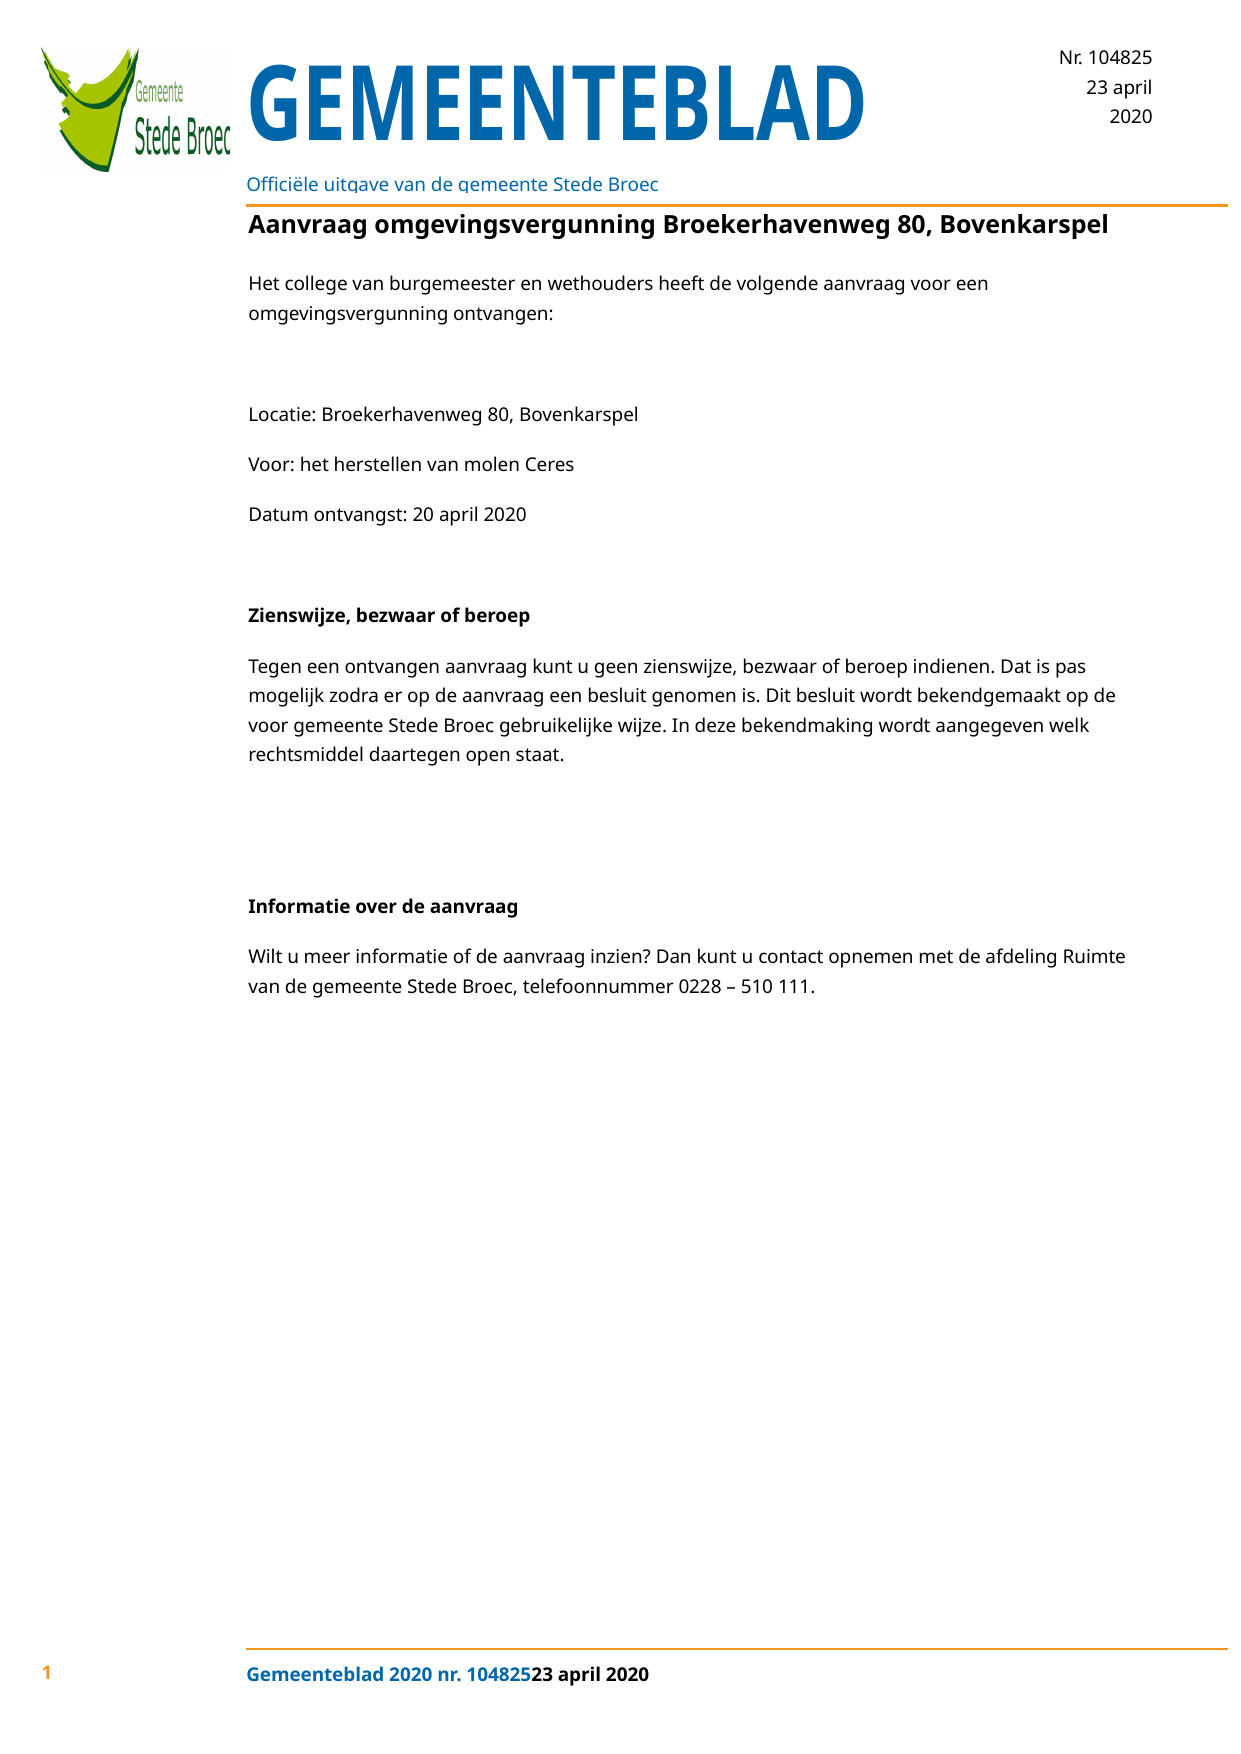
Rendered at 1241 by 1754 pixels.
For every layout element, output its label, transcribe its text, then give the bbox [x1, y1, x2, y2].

text Informatie over de aanvraag [248, 893, 1152, 918]
text Wilt u meer informatie of de aanvraag inzien? Dan kunt u contact opnemen met de afdeling Ruimte van de gemeente Stede Broec, telefoonnummer 0228 – 510 111. [248, 943, 1152, 998]
picture [41, 47, 231, 172]
text Tegen een ontvangen aanvraag kunt u geen zienswijze, bezwaar of beroep indienen. Dat is pas mogelijk zodra er op de aanvraag een besluit genomen is. Dit besluit wordt bekendgemaakt op de voor gemeente Stede Broec gebruikelijke wijze. In deze bekendmaking wordt aangegeven welk rechtsmiddel daartegen open staat. [248, 653, 1152, 767]
text Datum ontvangst: 20 april 2020 [248, 502, 1152, 527]
text Voor: het herstellen van molen Ceres [248, 451, 1152, 477]
text Aanvraag omgevingsvergunning Broekerhavenweg 80, Bovenkarspel [248, 207, 1152, 241]
text Locatie: Broekerhavenweg 80, Bovenkarspel [248, 401, 1152, 426]
text Het college van burgemeester en wethouders heeft de volgende aanvraag voor een omgevingsvergunning ontvangen: [248, 270, 1152, 326]
text Zienswijze, bezwaar of beroep [248, 602, 1152, 628]
